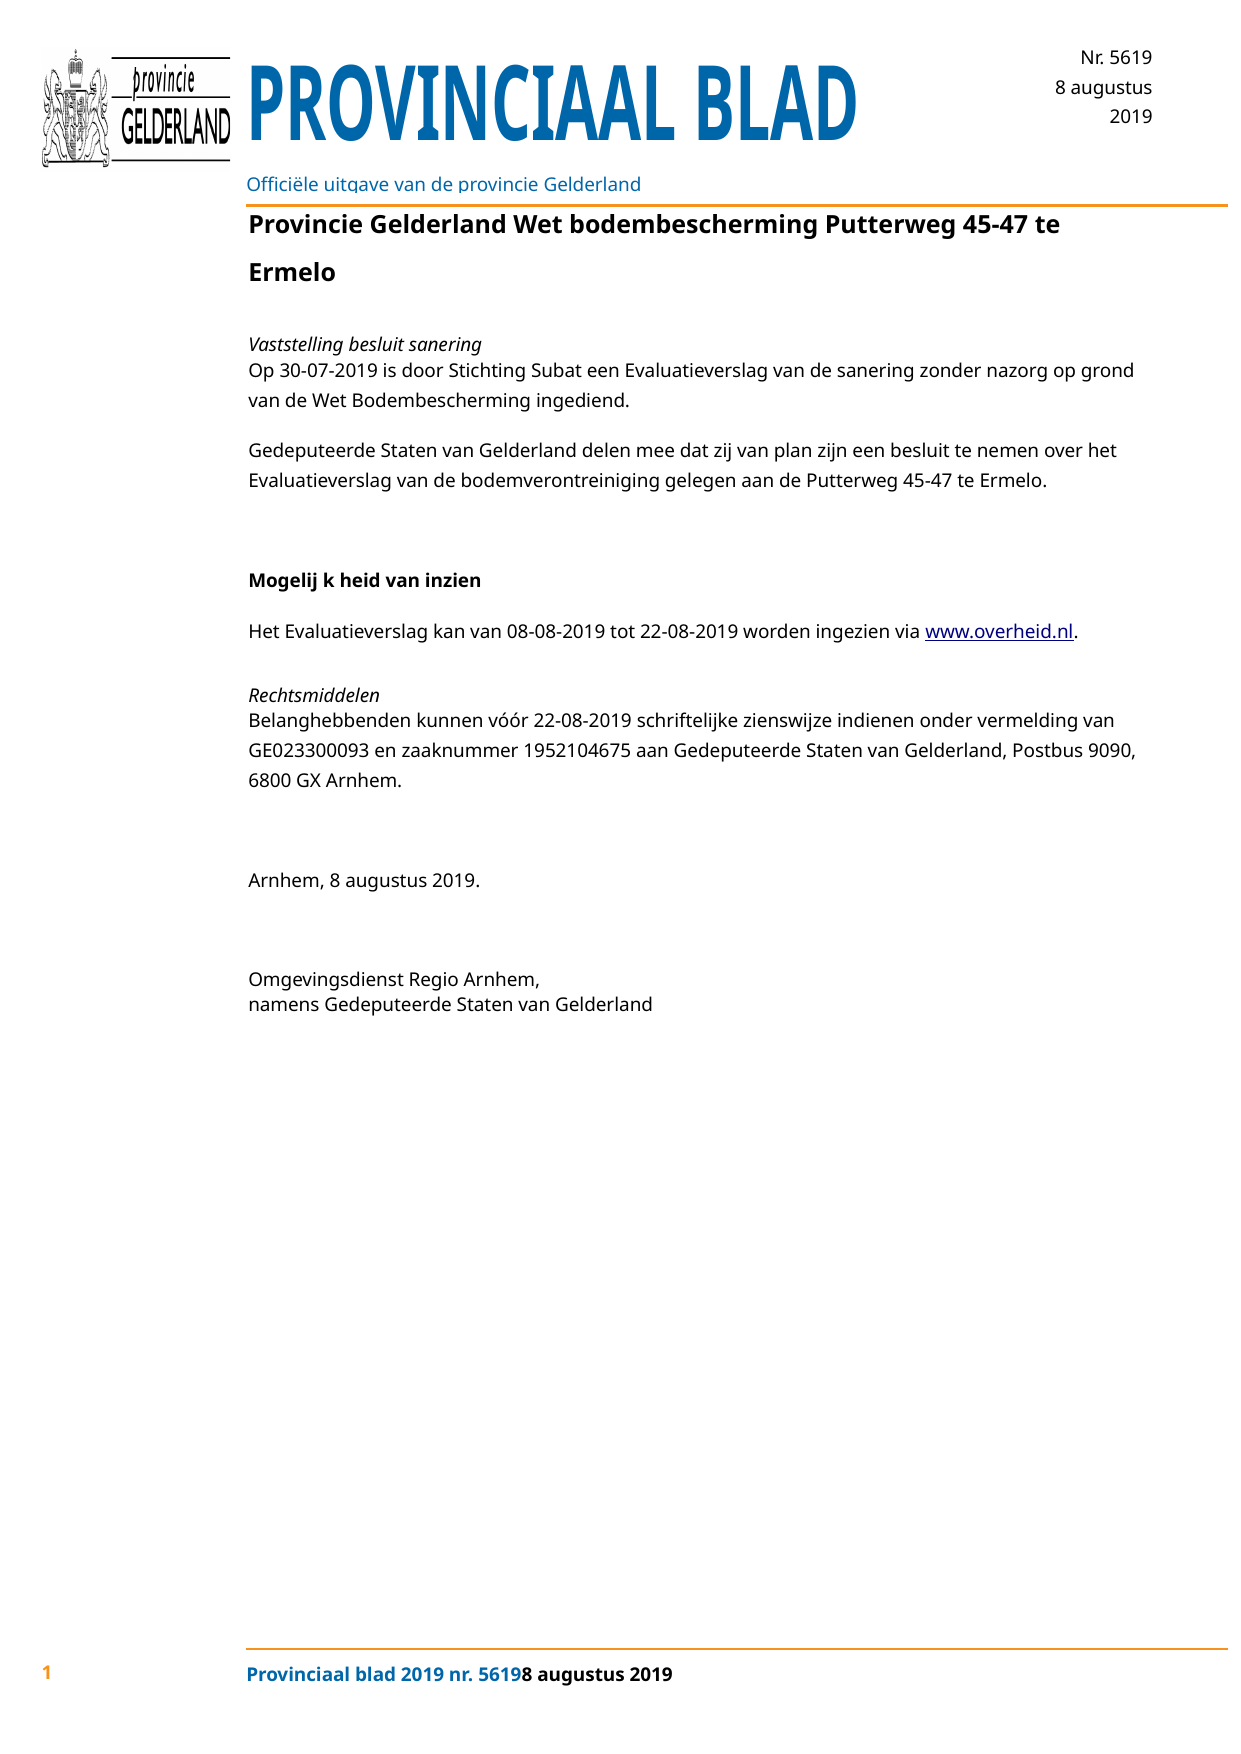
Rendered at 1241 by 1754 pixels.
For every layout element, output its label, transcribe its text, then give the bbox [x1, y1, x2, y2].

text Vaststelling besluit sanering [248, 331, 1152, 357]
text Provincie Gelderland Wet bodembescherming Putterweg 45-47 te Ermelo [248, 207, 1152, 288]
text Het Evaluatieverslag kan van 08-08-2019 tot 22-08-2019 worden ingezien via www.overheid.nl. [248, 618, 1152, 644]
text Mogelij k heid van inzien [248, 568, 1152, 593]
text Omgevingsdienst Regio Arnhem, [248, 966, 1152, 992]
text Arnhem, 8 augustus 2019. [248, 868, 1152, 893]
text Op 30-07-2019 is door Stichting Subat een Evaluatieverslag van de sanering zonder nazorg op grond van de Wet Bodembescherming ingediend. [248, 357, 1152, 412]
picture [41, 47, 231, 172]
text Rechtsmiddelen [248, 682, 1152, 708]
text Belanghebbenden kunnen vóór 22-08-2019 schriftelijke zienswijze indienen onder vermelding van GE023300093 en zaaknummer 1952104675 aan Gedeputeerde Staten van Gelderland, Postbus 9090, 6800 GX Arnhem. [248, 708, 1152, 793]
text Gedeputeerde Staten van Gelderland delen mee dat zij van plan zijn een besluit te nemen over het Evaluatieverslag van de bodemverontreiniging gelegen aan de Putterweg 45-47 te Ermelo. [248, 437, 1152, 492]
text namens Gedeputeerde Staten van Gelderland [248, 992, 1152, 1017]
